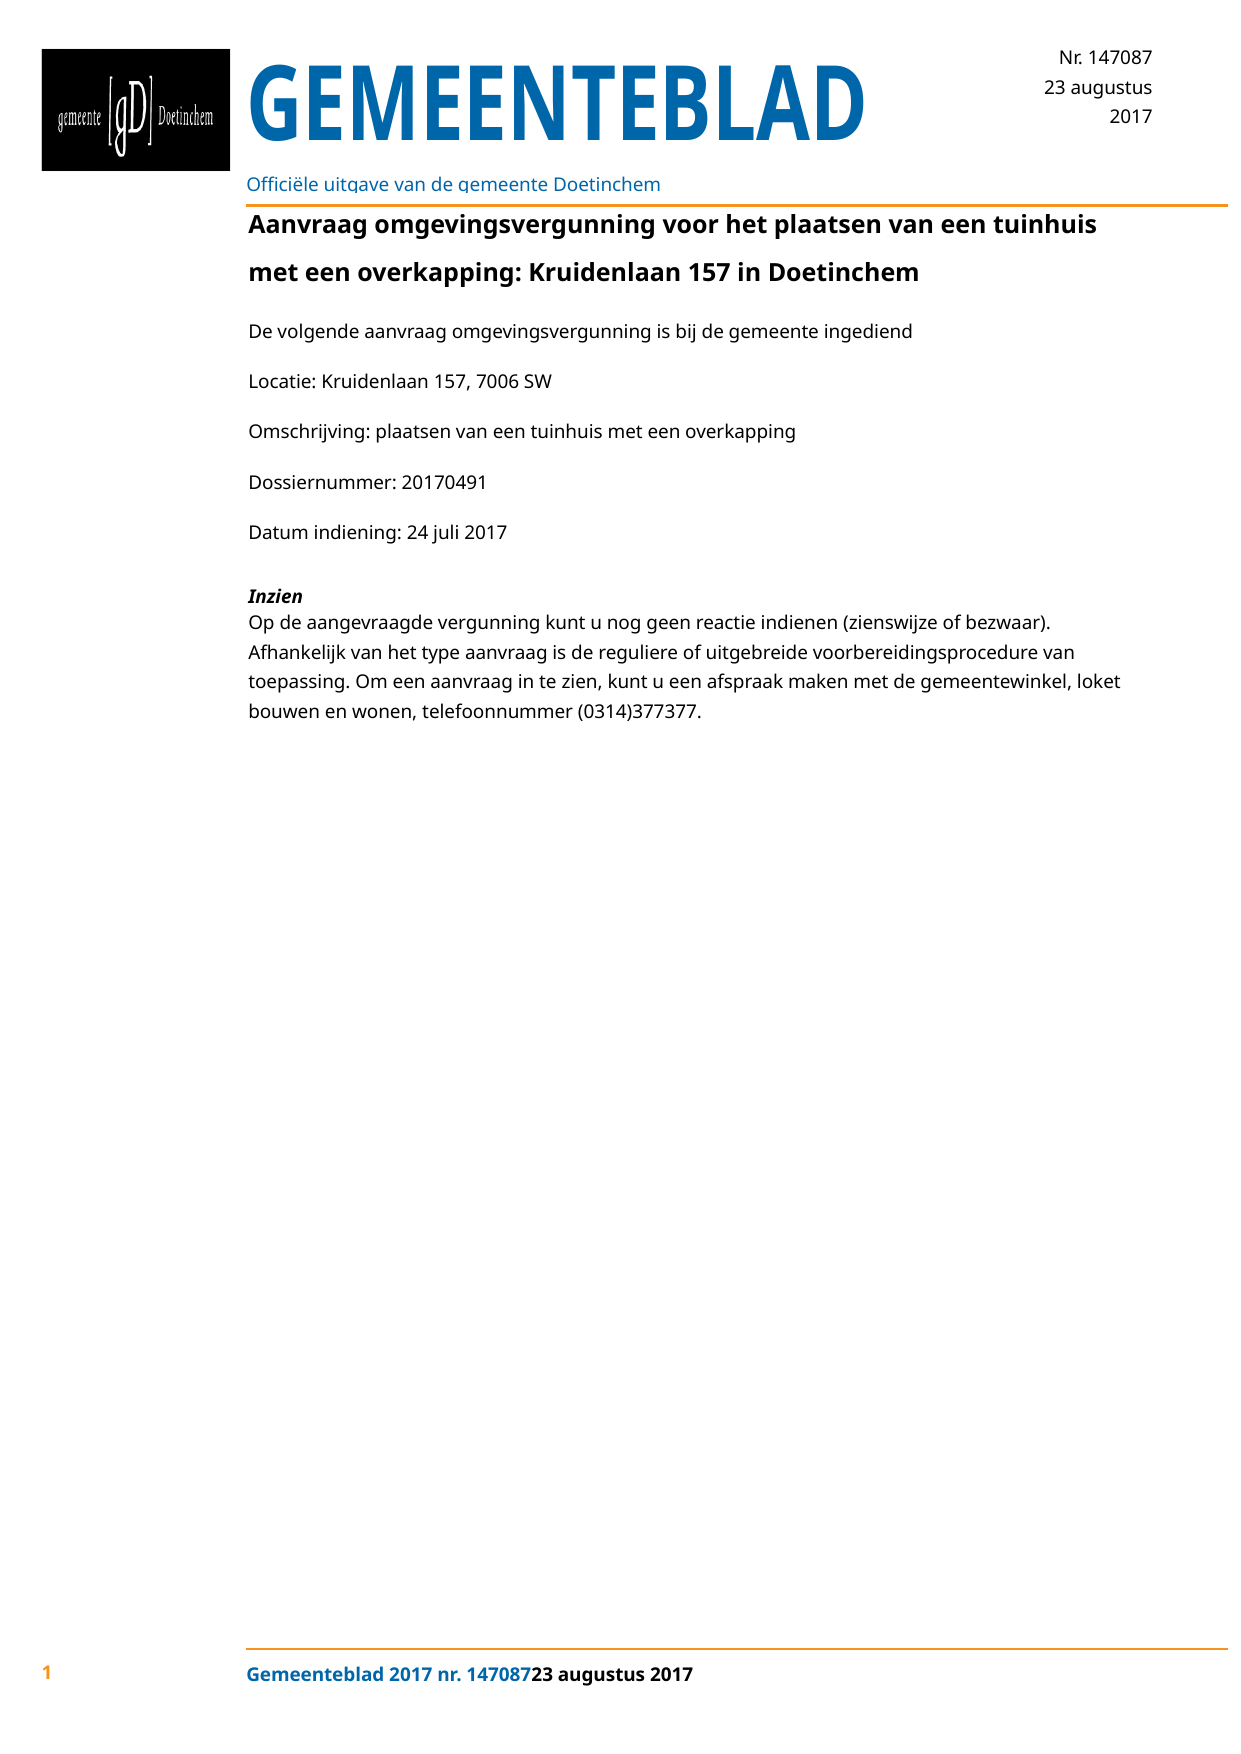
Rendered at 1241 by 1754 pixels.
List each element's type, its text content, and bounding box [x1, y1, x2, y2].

text Locatie: Kruidenlaan 157, 7006 SW [248, 368, 1152, 394]
text Inzien [248, 583, 1152, 609]
text Omschrijving: plaatsen van een tuinhuis met een overkapping [248, 419, 1152, 444]
text Datum indiening: 24 juli 2017 [248, 519, 1152, 545]
text Aanvraag omgevingsvergunning voor het plaatsen van een tuinhuis met een overkapping: Kruidenlaan 157 in Doetinchem [248, 207, 1152, 288]
text Dossiernummer: 20170491 [248, 469, 1152, 495]
text Op de aangevraagde vergunning kunt u nog geen reactie indienen (zienswijze of bezwaar). Afhankelijk van het type aanvraag is de reguliere of uitgebreide voorbereidingsprocedure van toepassing. Om een aanvraag in te zien, kunt u een afspraak maken met de gemeentewinkel, loket bouwen en wonen, telefoonnummer (0314)377377. [248, 609, 1152, 724]
text De volgende aanvraag omgevingsvergunning is bij de gemeente ingediend [248, 318, 1152, 344]
picture [41, 47, 231, 172]
